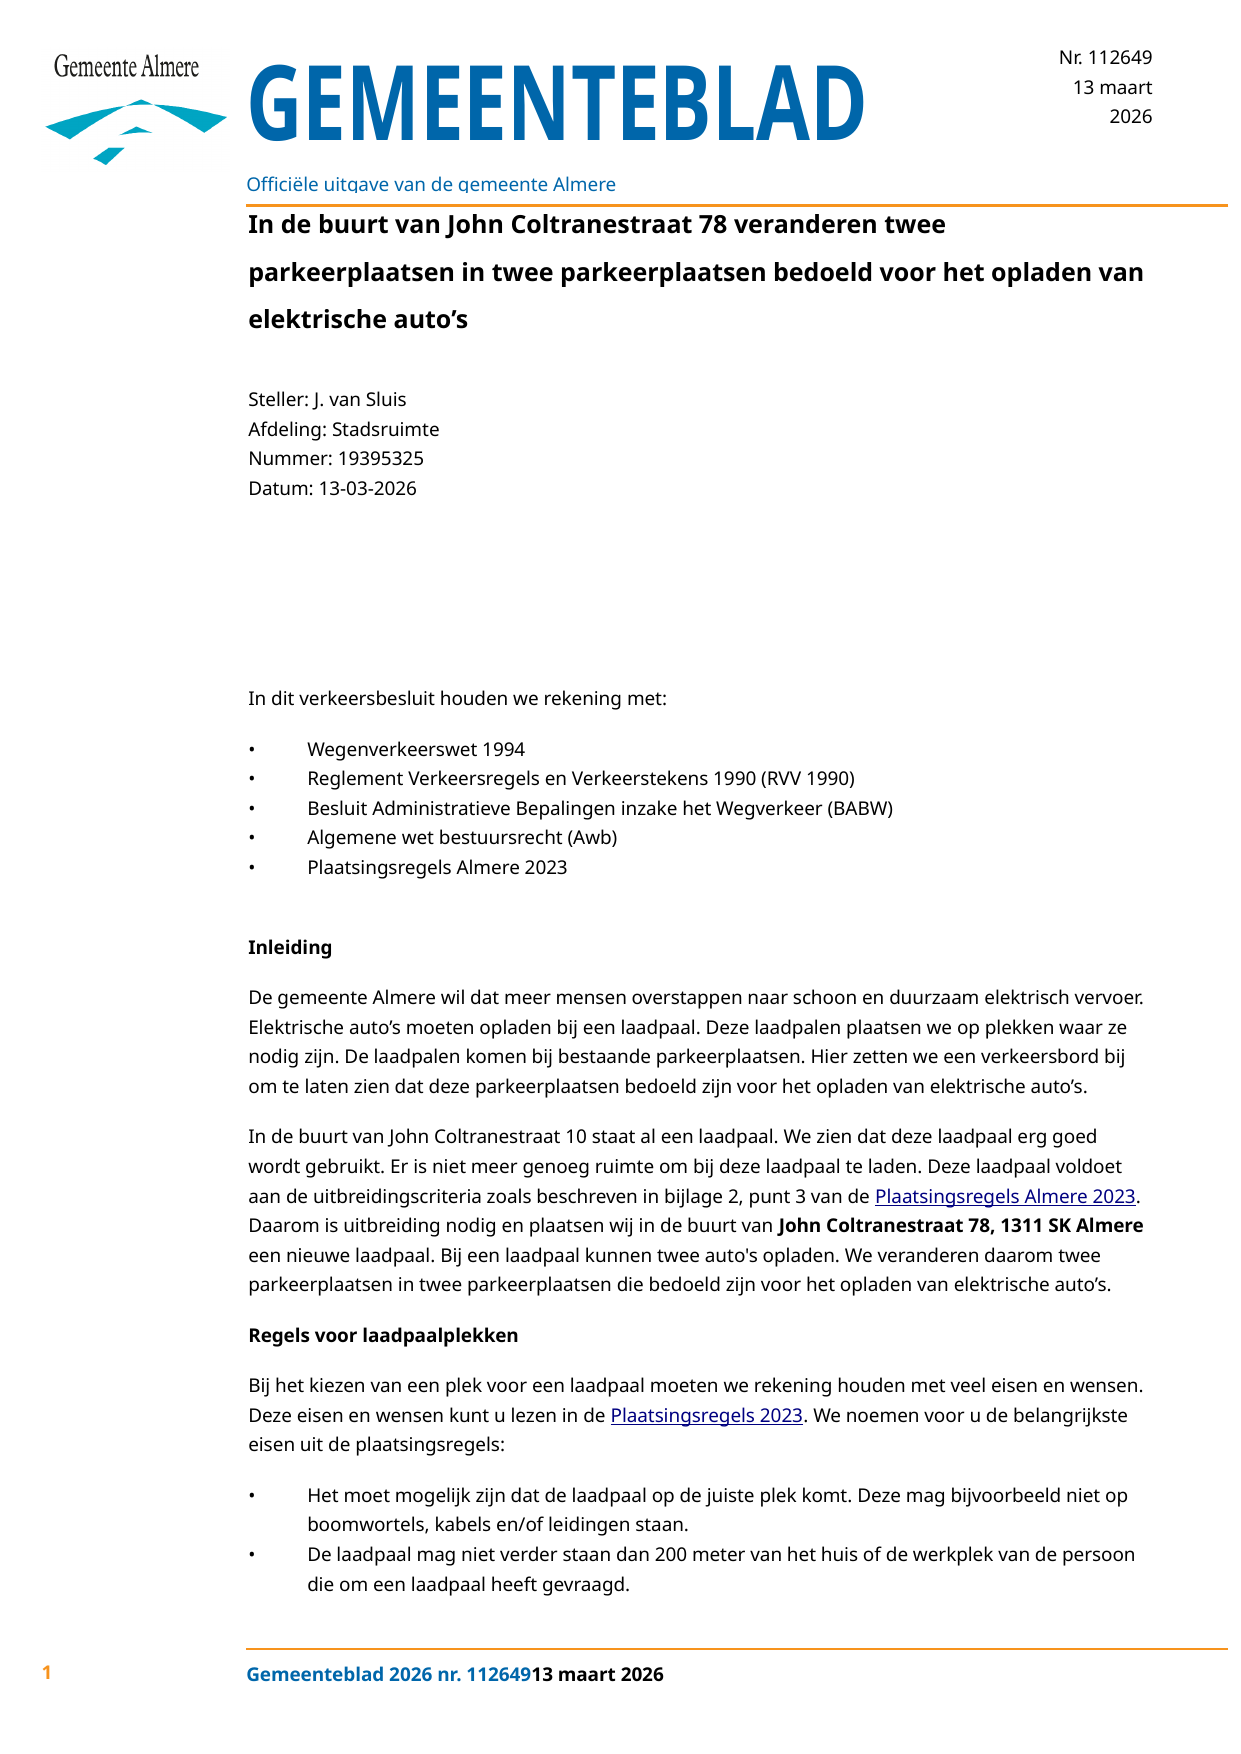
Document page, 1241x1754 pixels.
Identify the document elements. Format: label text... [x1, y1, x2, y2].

list Algemene wet bestuursrecht (Awb) [248, 824, 1152, 850]
text In dit verkeersbesluit houden we rekening met: [248, 685, 1152, 711]
picture [41, 47, 231, 172]
text De gemeente Almere wil dat meer mensen overstappen naar schoon en duurzaam elektrisch vervoer. Elektrische auto’s moeten opladen bij een laadpaal. Deze laadpalen plaatsen we op plekken waar ze nodig zijn. De laadpalen komen bij bestaande parkeerplaatsen. Hier zetten we een verkeersbord bij om te laten zien dat deze parkeerplaatsen bedoeld zijn voor het opladen van elektrische auto’s. [248, 984, 1152, 1099]
text Datum: 13-03-2026 [248, 475, 1152, 501]
list Het moet mogelijk zijn dat de laadpaal op de juiste plek komt. Deze mag bijvoorbeeld niet op boomwortels, kabels en/of leidingen staan. [248, 1482, 1152, 1537]
text Nummer: 19395325 [248, 445, 1152, 471]
list Plaatsingsregels Almere 2023 [248, 854, 1152, 880]
list Wegenverkeerswet 1994 [248, 736, 1152, 762]
list Besluit Administratieve Bepalingen inzake het Wegverkeer (BABW) [248, 795, 1152, 821]
text Regels voor laadpaalplekken [248, 1322, 1152, 1348]
text Inleiding [248, 934, 1152, 960]
text Steller: J. van Sluis [248, 386, 1152, 412]
list De laadpaal mag niet verder staan dan 200 meter van het huis of de werkplek van de persoon die om een laadpaal heeft gevraagd. [248, 1541, 1152, 1597]
text Bij het kiezen van een plek voor een laadpaal moeten we rekening houden met veel eisen en wensen. Deze eisen en wensen kunt u lezen in de Plaatsingsregels 2023. We noemen voor u de belangrijkste eisen uit de plaatsingsregels: [248, 1372, 1152, 1457]
text In de buurt van John Coltranestraat 10 staat al een laadpaal. We zien dat deze laadpaal erg goed wordt gebruikt. Er is niet meer genoeg ruimte om bij deze laadpaal te laden. Deze laadpaal voldoet aan de uitbreidingscriteria zoals beschreven in bijlage 2, punt 3 van de Plaatsingsregels Almere 2023. Daarom is uitbreiding nodig en plaatsen wij in de buurt van John Coltranestraat 78, 1311 SK Almere een nieuwe laadpaal. Bij een laadpaal kunnen twee auto's opladen. We veranderen daarom twee parkeerplaatsen in twee parkeerplaatsen die bedoeld zijn voor het opladen van elektrische auto’s. [248, 1124, 1152, 1297]
text Afdeling: Stadsruimte [248, 416, 1152, 442]
list Reglement Verkeersregels en Verkeerstekens 1990 (RVV 1990) [248, 765, 1152, 791]
text In de buurt van John Coltranestraat 78 veranderen twee parkeerplaatsen in twee parkeerplaatsen bedoeld voor het opladen van elektrische auto’s [248, 207, 1152, 336]
